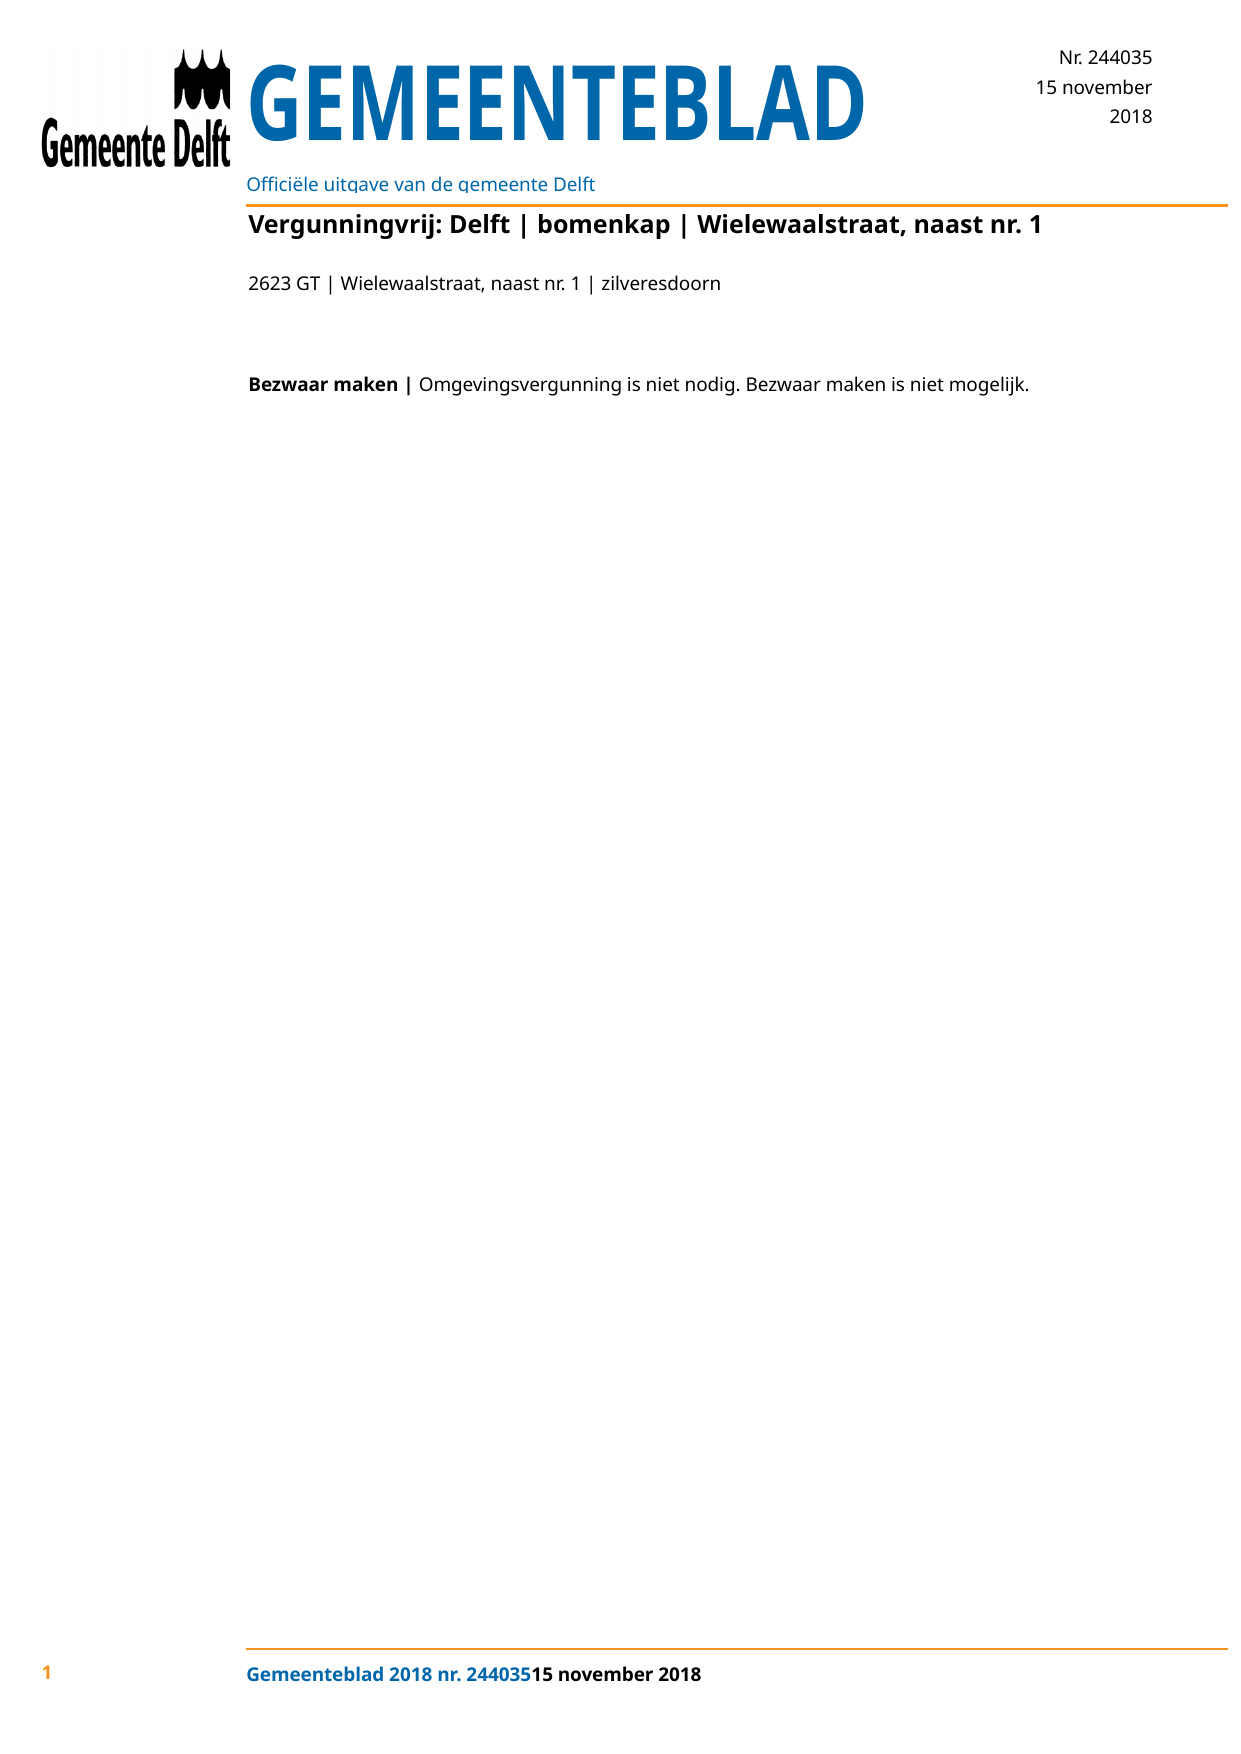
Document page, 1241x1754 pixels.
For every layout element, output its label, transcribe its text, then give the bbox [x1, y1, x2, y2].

text Bezwaar maken | Omgevingsvergunning is niet nodig. Bezwaar maken is niet mogelijk. [248, 371, 1152, 397]
text 2623 GT | Wielewaalstraat, naast nr. 1 | zilveresdoorn [248, 270, 1152, 296]
text Vergunningvrij: Delft | bomenkap | Wielewaalstraat, naast nr. 1 [248, 207, 1152, 241]
picture [41, 47, 231, 172]
